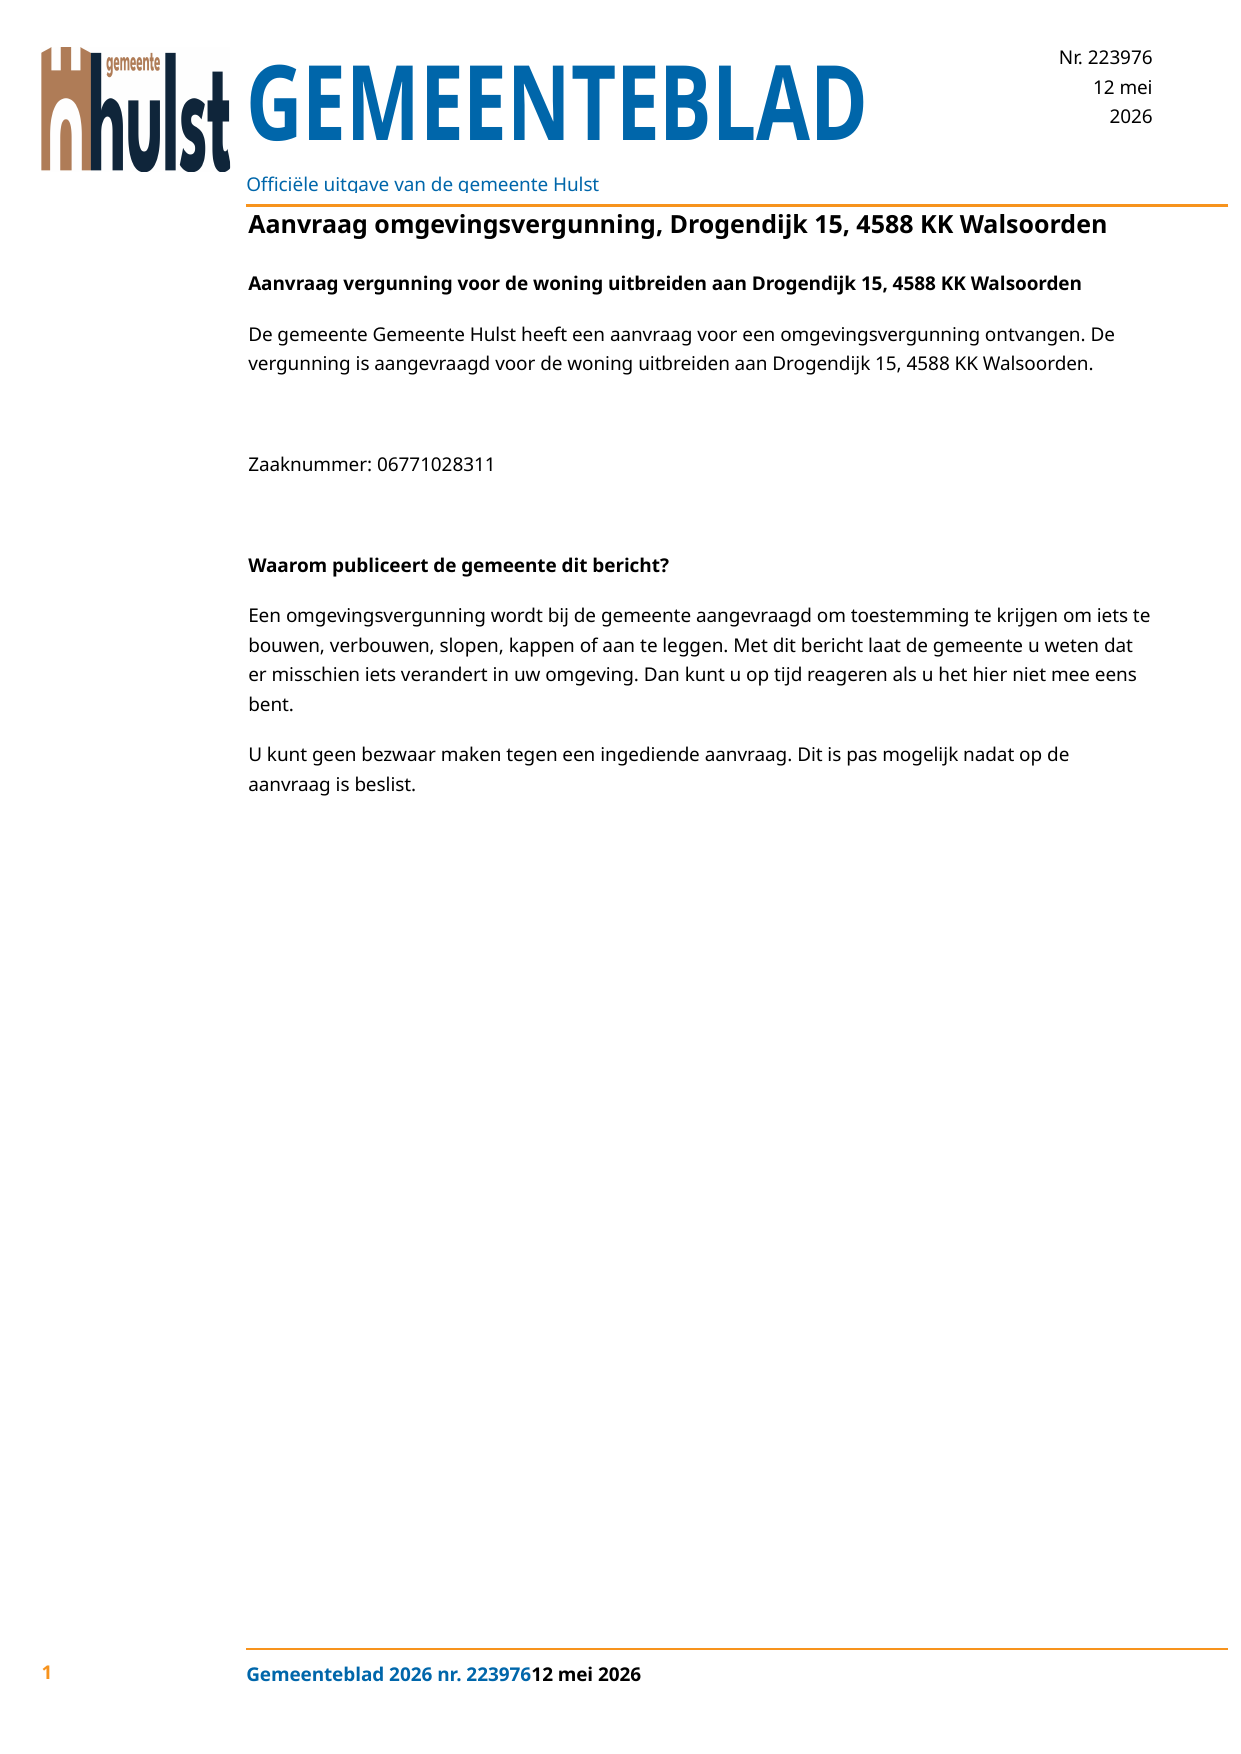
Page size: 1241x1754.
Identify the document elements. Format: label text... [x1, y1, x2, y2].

text De gemeente Gemeente Hulst heeft een aanvraag voor een omgevingsvergunning ontvangen. De vergunning is aangevraagd voor de woning uitbreiden aan Drogendijk 15, 4588 KK Walsoorden. [248, 321, 1152, 376]
text Een omgevingsvergunning wordt bij de gemeente aangevraagd om toestemming te krijgen om iets te bouwen, verbouwen, slopen, kappen of aan te leggen. Met dit bericht laat de gemeente u weten dat er misschien iets verandert in uw omgeving. Dan kunt u op tijd reageren als u het hier niet mee eens bent. [248, 602, 1152, 717]
picture [41, 47, 231, 172]
text Waarom publiceert de gemeente dit bericht? [248, 552, 1152, 578]
text Aanvraag vergunning voor de woning uitbreiden aan Drogendijk 15, 4588 KK Walsoorden [248, 270, 1152, 296]
text Zaaknummer: 06771028311 [248, 451, 1152, 477]
text U kunt geen bezwaar maken tegen een ingediende aanvraag. Dit is pas mogelijk nadat op de aanvraag is beslist. [248, 742, 1152, 797]
text Aanvraag omgevingsvergunning, Drogendijk 15, 4588 KK Walsoorden [248, 207, 1152, 241]
